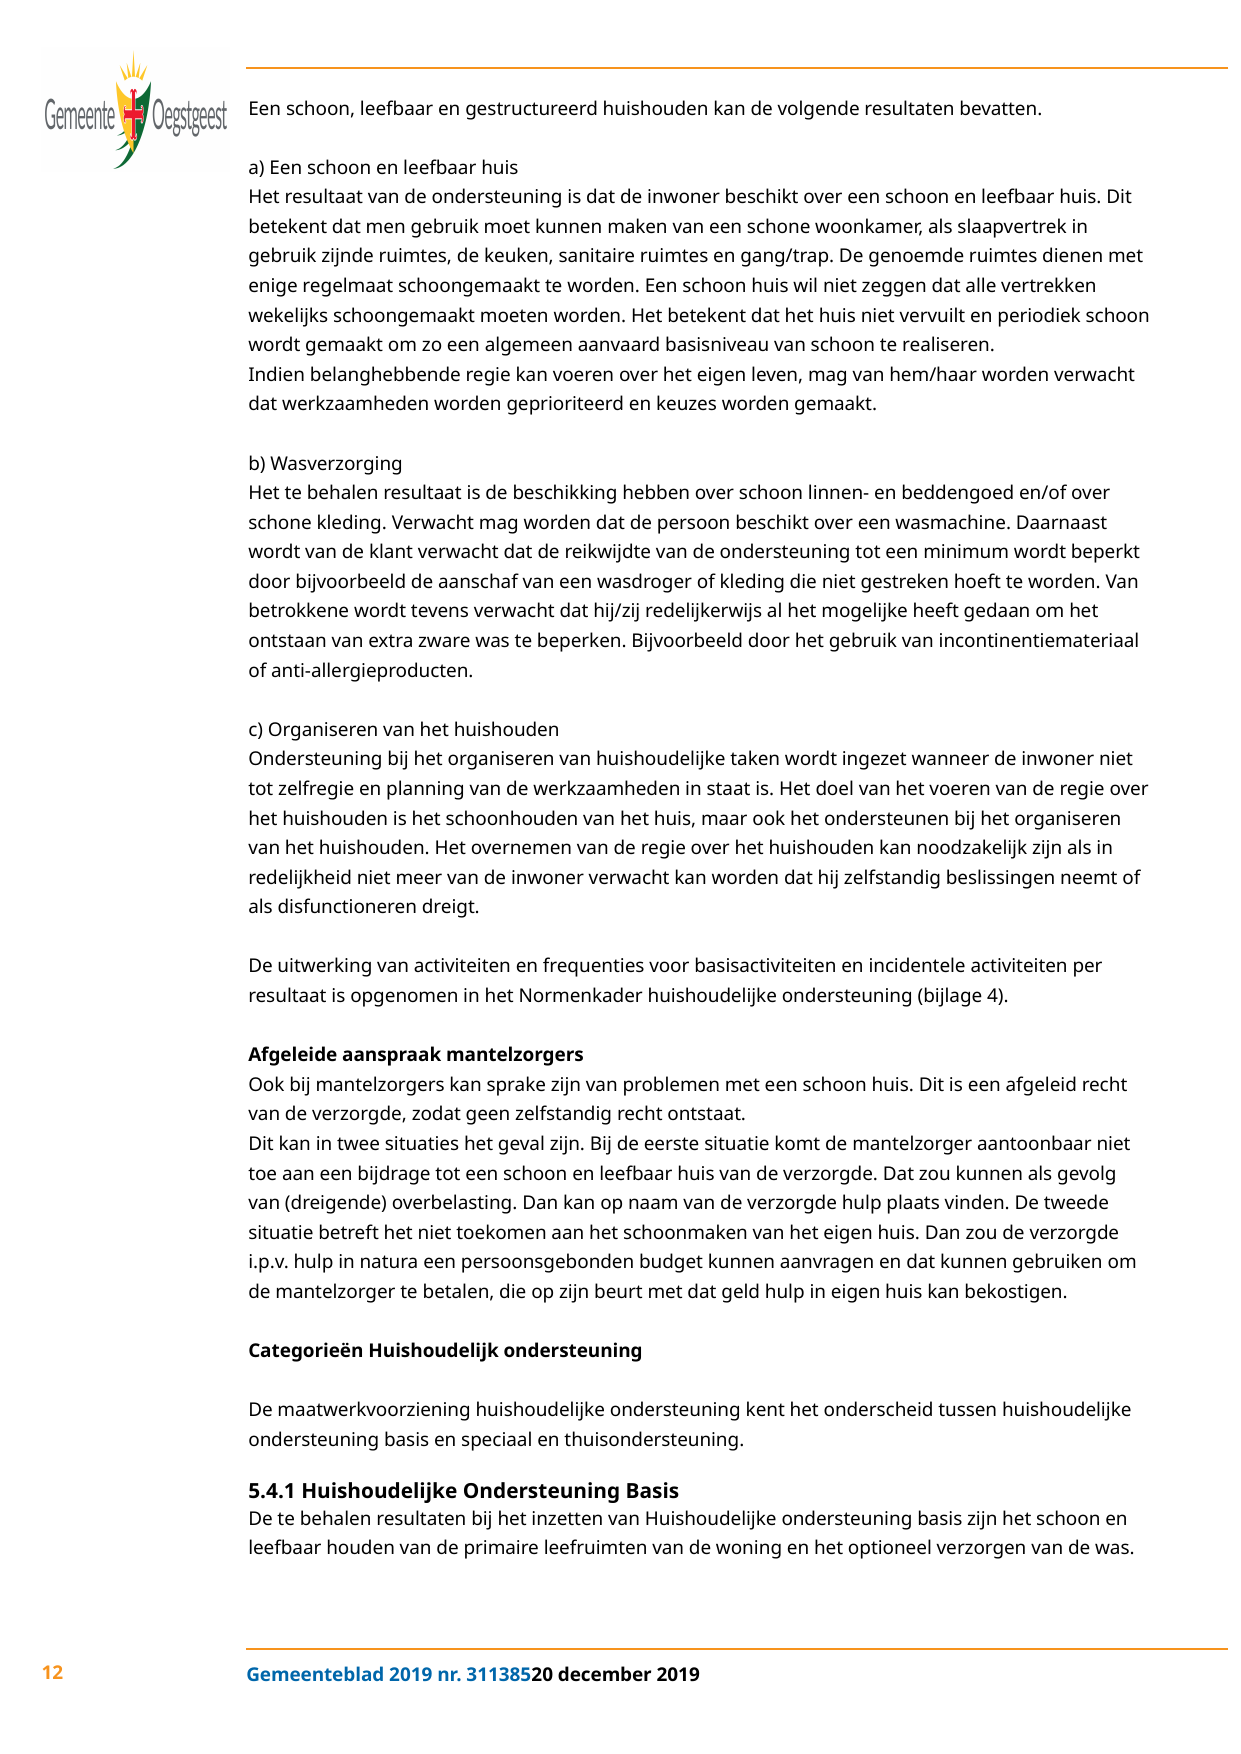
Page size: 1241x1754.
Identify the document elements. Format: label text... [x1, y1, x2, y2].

text Afgeleide aanspraak mantelzorgers [248, 1041, 1152, 1067]
text Het resultaat van de ondersteuning is dat de inwoner beschikt over een schoon en leefbaar huis. Dit betekent dat men gebruik moet kunnen maken van een schone woonkamer, als slaapvertrek in gebruik zijnde ruimtes, de keuken, sanitaire ruimtes en gang/trap. De genoemde ruimtes dienen met enige regelmaat schoongemaakt te worden. Een schoon huis wil niet zeggen dat alle vertrekken wekelijks schoongemaakt moeten worden. Het betekent dat het huis niet vervuilt en periodiek schoon wordt gemaakt om zo een algemeen aanvaard basisniveau van schoon te realiseren. [248, 183, 1152, 357]
text De uitwerking van activiteiten en frequenties voor basisactiviteiten en incidentele activiteiten per resultaat is opgenomen in het Normenkader huishoudelijke ondersteuning (bijlage 4). [248, 953, 1152, 1008]
text Ondersteuning bij het organiseren van huishoudelijke taken wordt ingezet wanneer de inwoner niet tot zelfregie en planning van de werkzaamheden in staat is. Het doel van het voeren van de regie over het huishouden is het schoonhouden van het huis, maar ook het ondersteunen bij het organiseren van het huishouden. Het overnemen van de regie over het huishouden kan noodzakelijk zijn als in redelijkheid niet meer van de inwoner verwacht kan worden dat hij zelfstandig beslissingen neemt of als disfunctioneren dreigt. [248, 746, 1152, 919]
text c) Organiseren van het huishouden [248, 716, 1152, 742]
text Categorieën Huishoudelijk ondersteuning [248, 1337, 1152, 1363]
text a) Een schoon en leefbaar huis [248, 154, 1152, 180]
text Het te behalen resultaat is de beschikking hebben over schoon linnen- en beddengoed en/of over schone kleding. Verwacht mag worden dat de persoon beschikt over een wasmachine. Daarnaast wordt van de klant verwacht dat de reikwijdte van de ondersteuning tot een minimum wordt beperkt door bijvoorbeeld de aanschaf van een wasdroger of kleding die niet gestreken hoeft te worden. Van betrokkene wordt tevens verwacht dat hij/zij redelijkerwijs al het mogelijke heeft gedaan om het ontstaan van extra zware was te beperken. Bijvoorbeeld door het gebruik van incontinentiemateriaal of anti-allergieproducten. [248, 479, 1152, 683]
picture [41, 47, 231, 172]
text De te behalen resultaten bij het inzetten van Huishoudelijke ondersteuning basis zijn het schoon en leefbaar houden van de primaire leefruimten van de woning en het optioneel verzorgen van de was. [248, 1505, 1152, 1560]
text De maatwerkvoorziening huishoudelijke ondersteuning kent het onderscheid tussen huishoudelijke ondersteuning basis en speciaal en thuisondersteuning. [248, 1396, 1152, 1452]
text b) Wasverzorging [248, 450, 1152, 476]
text Dit kan in twee situaties het geval zijn. Bij de eerste situatie komt de mantelzorger aantoonbaar niet toe aan een bijdrage tot een schoon en leefbaar huis van de verzorgde. Dat zou kunnen als gevolg van (dreigende) overbelasting. Dan kan op naam van de verzorgde hulp plaats vinden. De tweede situatie betreft het niet toekomen aan het schoonmaken van het eigen huis. Dan zou de verzorgde i.p.v. hulp in natura een persoonsgebonden budget kunnen aanvragen en dat kunnen gebruiken om de mantelzorger te betalen, die op zijn beurt met dat geld hulp in eigen huis kan bekostigen. [248, 1130, 1152, 1304]
text Een schoon, leefbaar en gestructureerd huishouden kan de volgende resultaten bevatten. [248, 95, 1152, 121]
text Ook bij mantelzorgers kan sprake zijn van problemen met een schoon huis. Dit is een afgeleid recht van de verzorgde, zodat geen zelfstandig recht ontstaat. [248, 1071, 1152, 1126]
text Indien belanghebbende regie kan voeren over het eigen leven, mag van hem/haar worden verwacht dat werkzaamheden worden geprioriteerd en keuzes worden gemaakt. [248, 361, 1152, 416]
text 5.4.1 Huishoudelijke Ondersteuning Basis [248, 1476, 1152, 1505]
